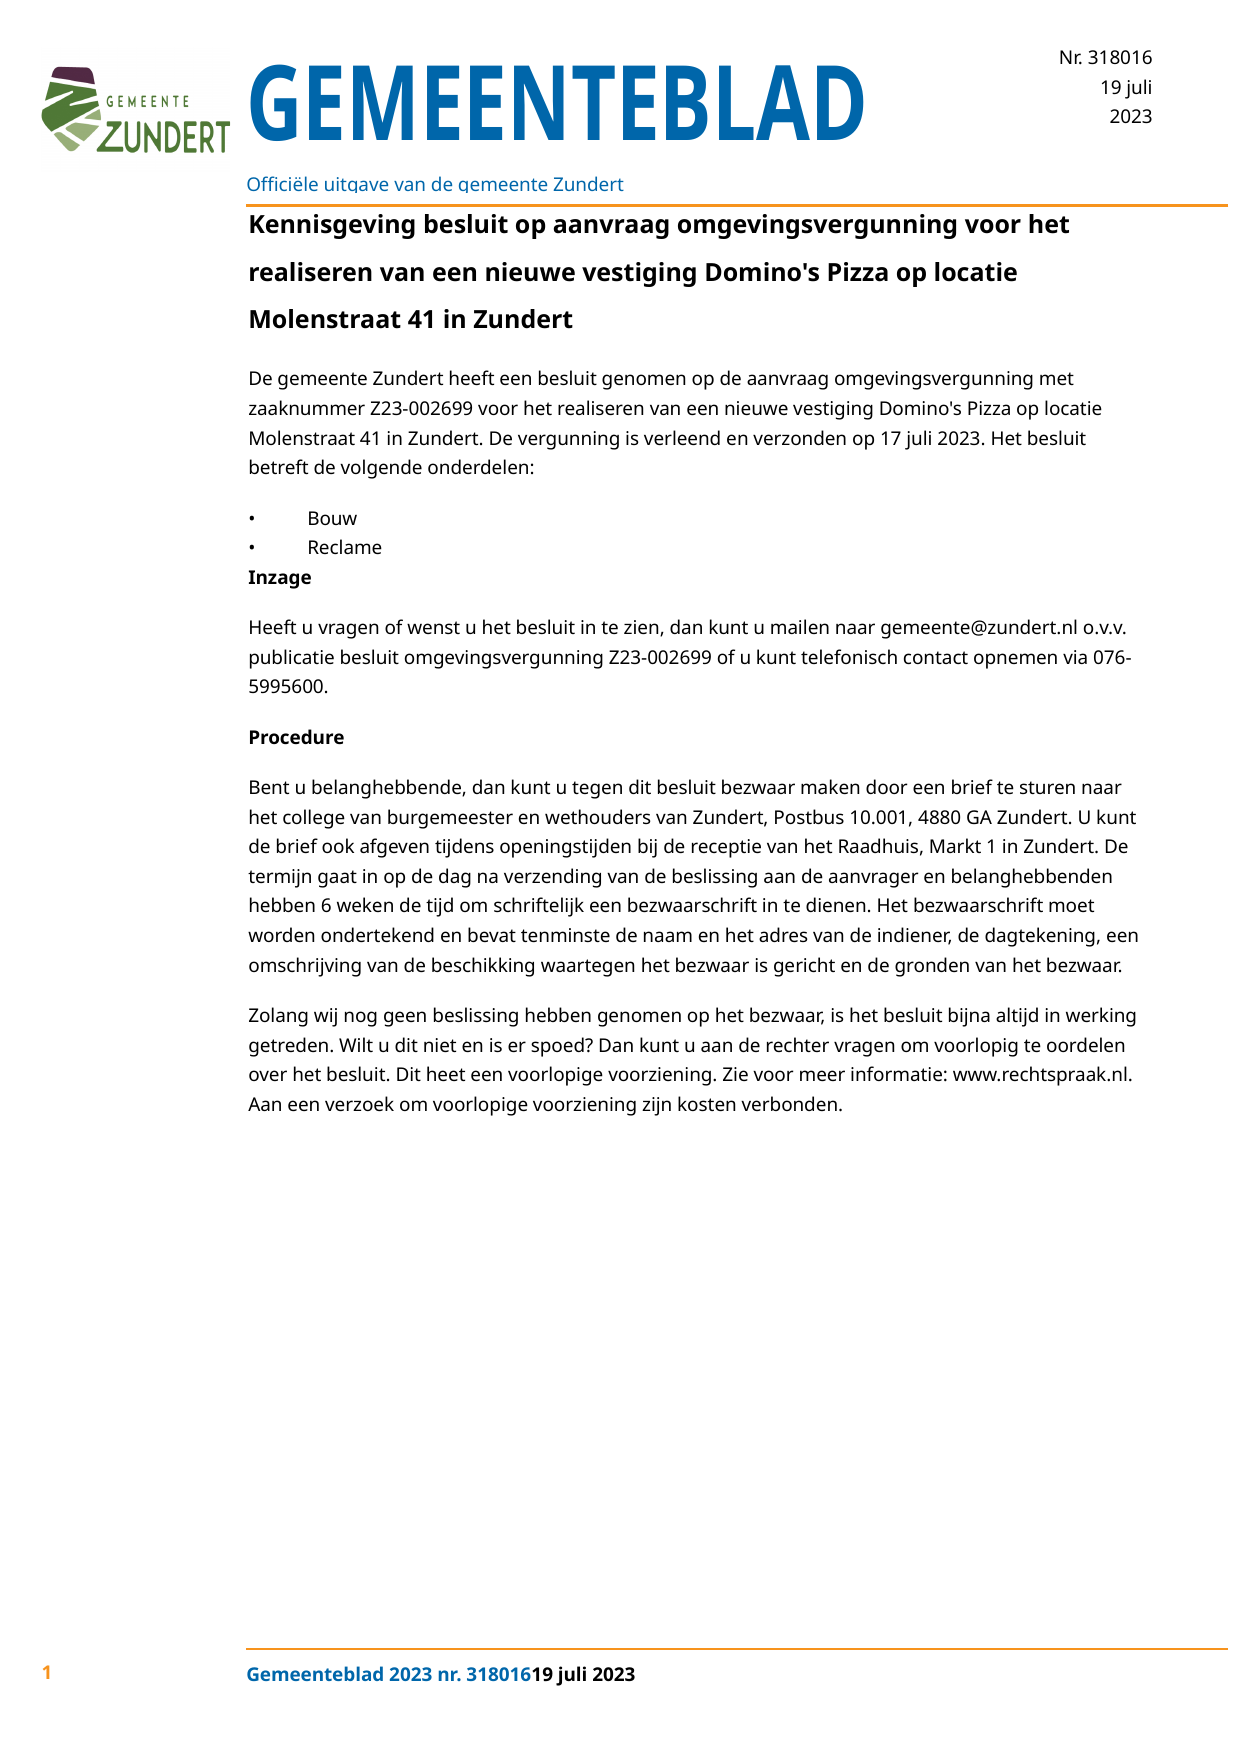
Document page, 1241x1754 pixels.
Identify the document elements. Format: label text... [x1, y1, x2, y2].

text Bent u belanghebbende, dan kunt u tegen dit besluit bezwaar maken door een brief te sturen naar het college van burgemeester en wethouders van Zundert, Postbus 10.001, 4880 GA Zundert. U kunt de brief ook afgeven tijdens openingstijden bij de receptie van het Raadhuis, Markt 1 in Zundert. De termijn gaat in op de dag na verzending van de beslissing aan de aanvrager en belanghebbenden hebben 6 weken de tijd om schriftelijk een bezwaarschrift in te dienen. Het bezwaarschrift moet worden ondertekend en bevat tenminste de naam en het adres van de indiener, de dagtekening, een omschrijving van de beschikking waartegen het bezwaar is gericht en de gronden van het bezwaar. [248, 774, 1152, 977]
text De gemeente Zundert heeft een besluit genomen op de aanvraag omgevingsvergunning met zaaknummer Z23-002699 voor het realiseren van een nieuwe vestiging Domino's Pizza op locatie Molenstraat 41 in Zundert. De vergunning is verleend en verzonden op 17 juli 2023. Het besluit betreft de volgende onderdelen: [248, 366, 1152, 480]
text Procedure [248, 724, 1152, 749]
picture [41, 47, 231, 172]
text Zolang wij nog geen beslissing hebben genomen op het bezwaar, is het besluit bijna altijd in werking getreden. Wilt u dit niet en is er spoed? Dan kunt u aan de rechter vragen om voorlopig te oordelen over het besluit. Dit heet een voorlopige voorziening. Zie voor meer informatie: www.rechtspraak.nl. Aan een verzoek om voorlopige voorziening zijn kosten verbonden. [248, 1002, 1152, 1117]
text Heeft u vragen of wenst u het besluit in te zien, dan kunt u mailen naar gemeente@zundert.nl o.v.v. publicatie besluit omgevingsvergunning Z23-002699 of u kunt telefonisch contact opnemen via 076-5995600. [248, 614, 1152, 699]
text Inzage [248, 564, 1152, 589]
text Kennisgeving besluit op aanvraag omgevingsvergunning voor het realiseren van een nieuwe vestiging Domino's Pizza op locatie Molenstraat 41 in Zundert [248, 207, 1152, 336]
list Reclame [248, 534, 1152, 560]
list Bouw [248, 505, 1152, 530]
